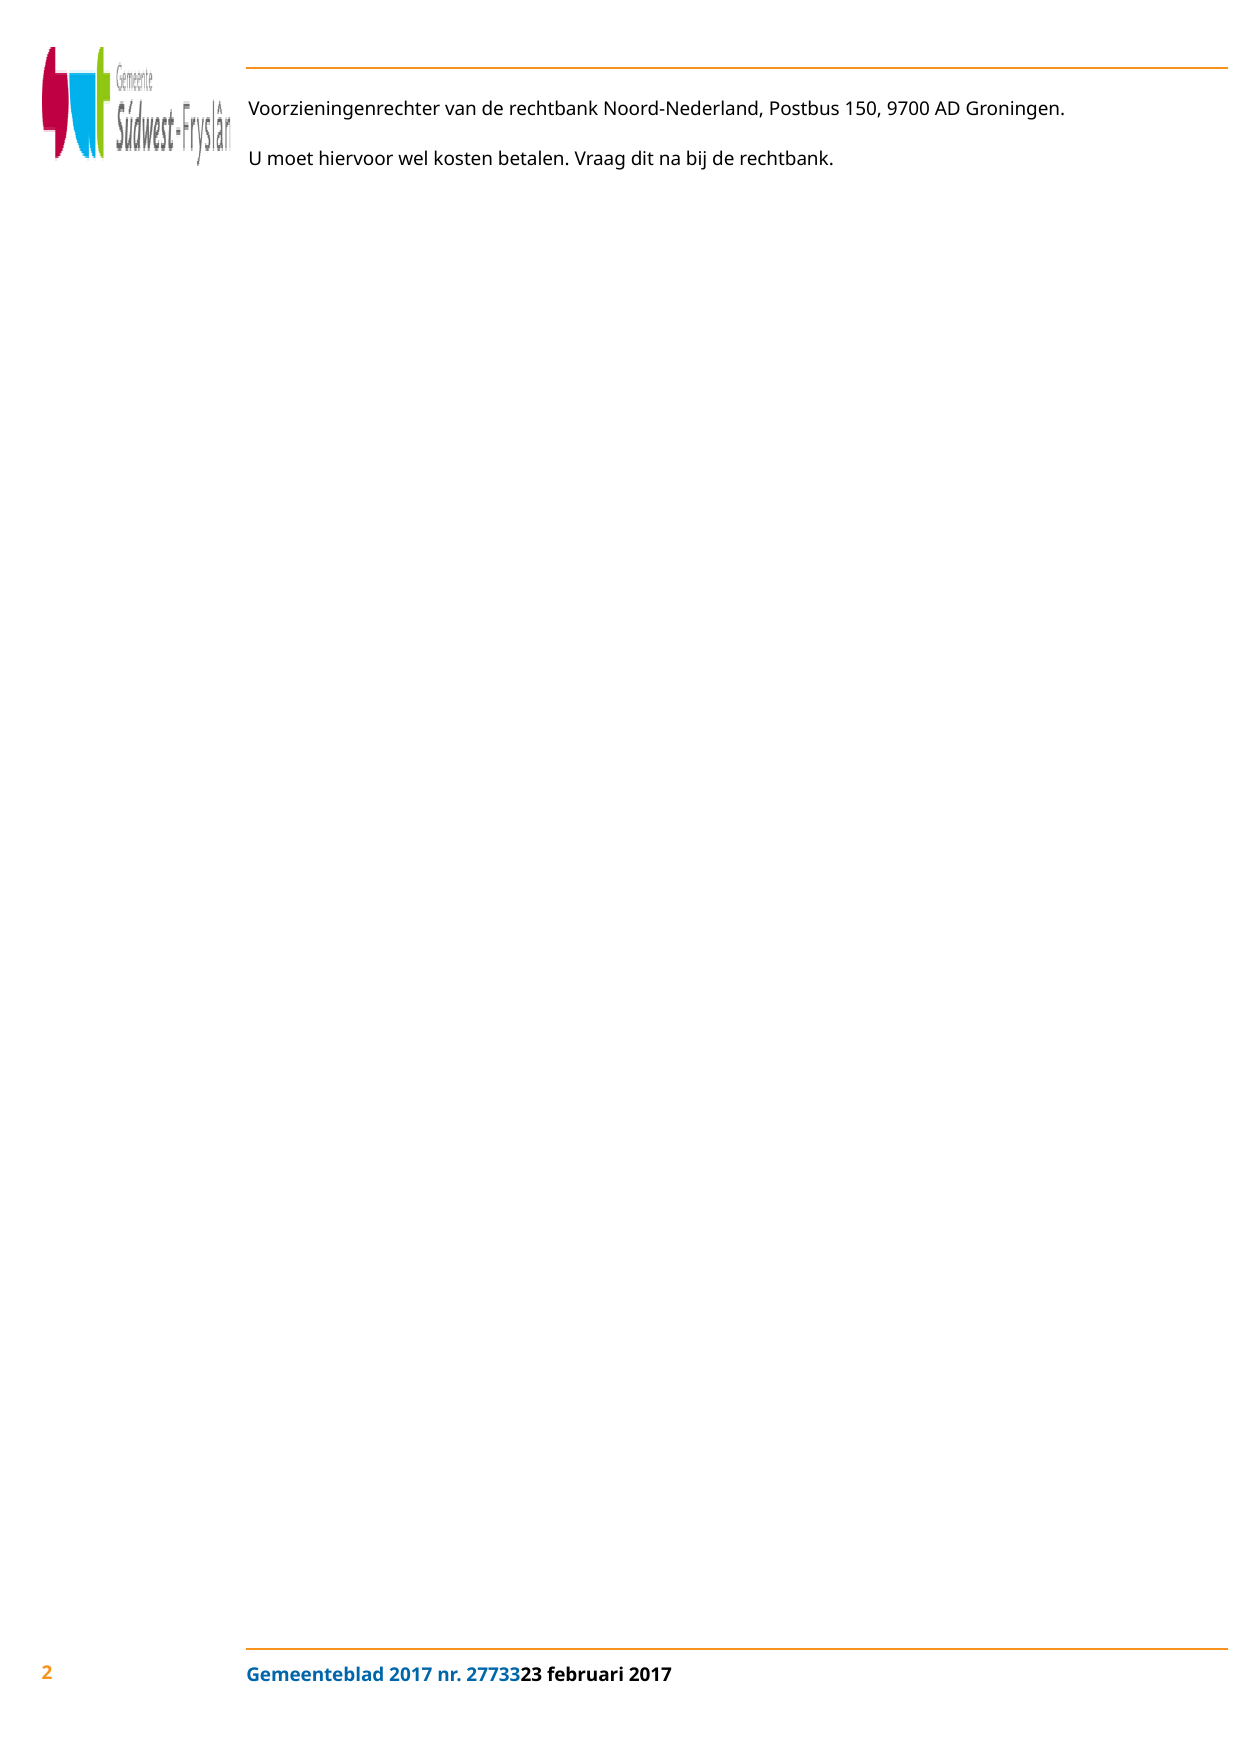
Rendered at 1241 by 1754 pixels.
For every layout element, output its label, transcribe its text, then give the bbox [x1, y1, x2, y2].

text U moet hiervoor wel kosten betalen. Vraag dit na bij de rechtbank. [248, 145, 1152, 171]
text Voorzieningenrechter van de rechtbank Noord-Nederland, Postbus 150, 9700 AD Groningen. [248, 95, 1152, 121]
picture [41, 47, 231, 172]
